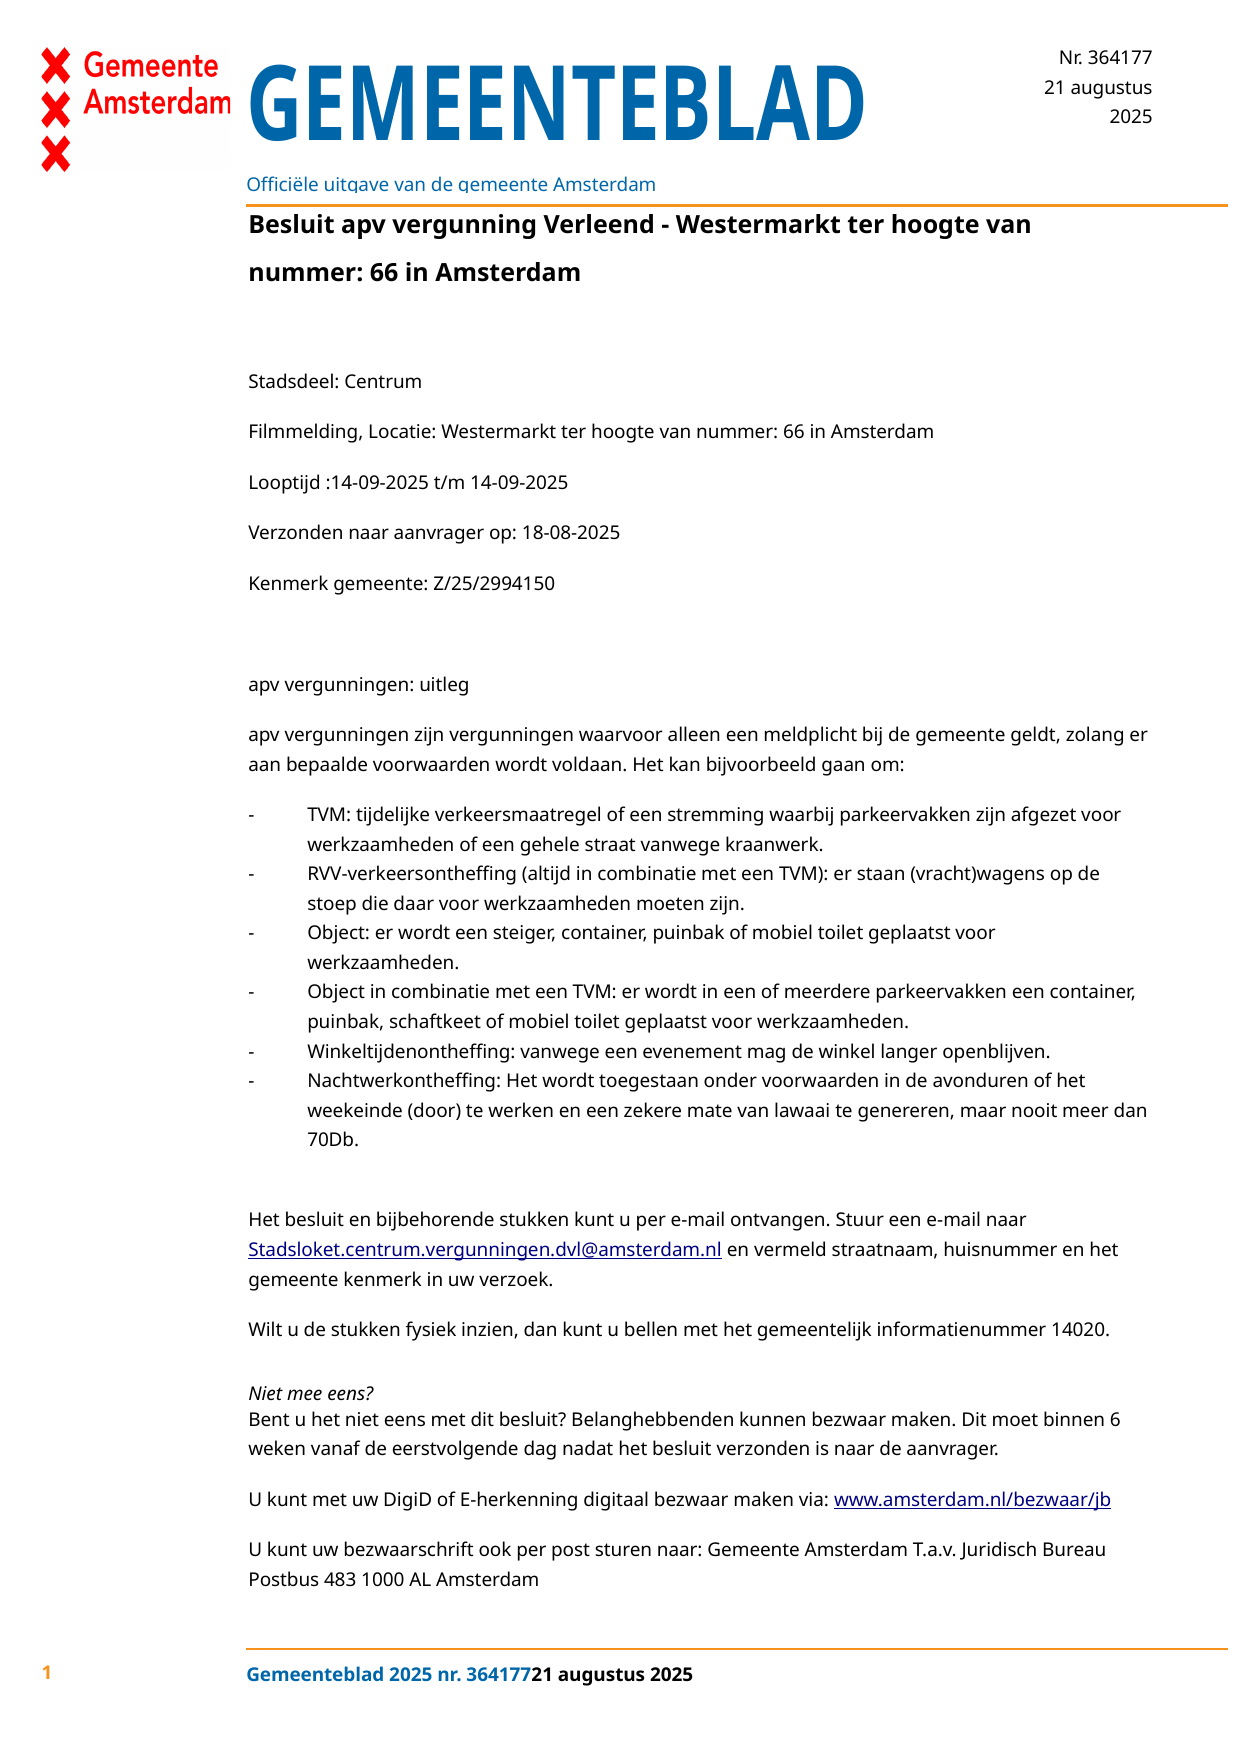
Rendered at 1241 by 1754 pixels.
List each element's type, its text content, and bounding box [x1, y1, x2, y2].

text Wilt u de stukken fysiek inzien, dan kunt u bellen met het gemeentelijk informatienummer 14020. [248, 1316, 1152, 1342]
text Bent u het niet eens met dit besluit? Belanghebbenden kunnen bezwaar maken. Dit moet binnen 6 weken vanaf de eerstvolgende dag nadat het besluit verzonden is naar de aanvrager. [248, 1406, 1152, 1461]
picture [41, 47, 231, 172]
list Object in combinatie met een TVM: er wordt in een of meerdere parkeervakken een container, puinbak, schaftkeet of mobiel toilet geplaatst voor werkzaamheden. [248, 979, 1152, 1034]
text Stadsdeel: Centrum [248, 368, 1152, 394]
list RVV-verkeersontheffing (altijd in combinatie met een TVM): er staan (vracht)wagens op de stoep die daar voor werkzaamheden moeten zijn. [248, 860, 1152, 916]
text apv vergunningen: uitleg [248, 671, 1152, 697]
text Kenmerk gemeente: Z/25/2994150 [248, 570, 1152, 596]
text Filmmelding, Locatie: Westermarkt ter hoogte van nummer: 66 in Amsterdam [248, 419, 1152, 444]
text Verzonden naar aanvrager op: 18-08-2025 [248, 519, 1152, 545]
text U kunt met uw DigiD of E-herkenning digitaal bezwaar maken via: www.amsterdam.nl/bezwaar/jb [248, 1486, 1152, 1512]
list TVM: tijdelijke verkeersmaatregel of een stremming waarbij parkeervakken zijn afgezet voor werkzaamheden of een gehele straat vanwege kraanwerk. [248, 801, 1152, 857]
text Het besluit en bijbehorende stukken kunt u per e-mail ontvangen. Stuur een e-mail naar Stadsloket.centrum.vergunningen.dvl@amsterdam.nl en vermeld straatnaam, huisnummer en het gemeente kenmerk in uw verzoek. [248, 1207, 1152, 1292]
list Object: er wordt een steiger, container, puinbak of mobiel toilet geplaatst voor werkzaamheden. [248, 919, 1152, 975]
text Looptijd :14-09-2025 t/m 14-09-2025 [248, 469, 1152, 495]
text apv vergunningen zijn vergunningen waarvoor alleen een meldplicht bij de gemeente geldt, zolang er aan bepaalde voorwaarden wordt voldaan. Het kan bijvoorbeeld gaan om: [248, 721, 1152, 777]
text Besluit apv vergunning Verleend - Westermarkt ter hoogte van nummer: 66 in Amsterdam [248, 207, 1152, 288]
text U kunt uw bezwaarschrift ook per post sturen naar: Gemeente Amsterdam T.a.v. Juridisch Bureau Postbus 483 1000 AL Amsterdam [248, 1536, 1152, 1592]
list Nachtwerkontheffing: Het wordt toegestaan onder voorwaarden in de avonduren of het weekeinde (door) te werken en een zekere mate van lawaai te genereren, maar nooit meer dan 70Db. [248, 1067, 1152, 1152]
text Niet mee eens? [248, 1380, 1152, 1406]
list Winkeltijdenontheffing: vanwege een evenement mag de winkel langer openblijven. [248, 1038, 1152, 1064]
